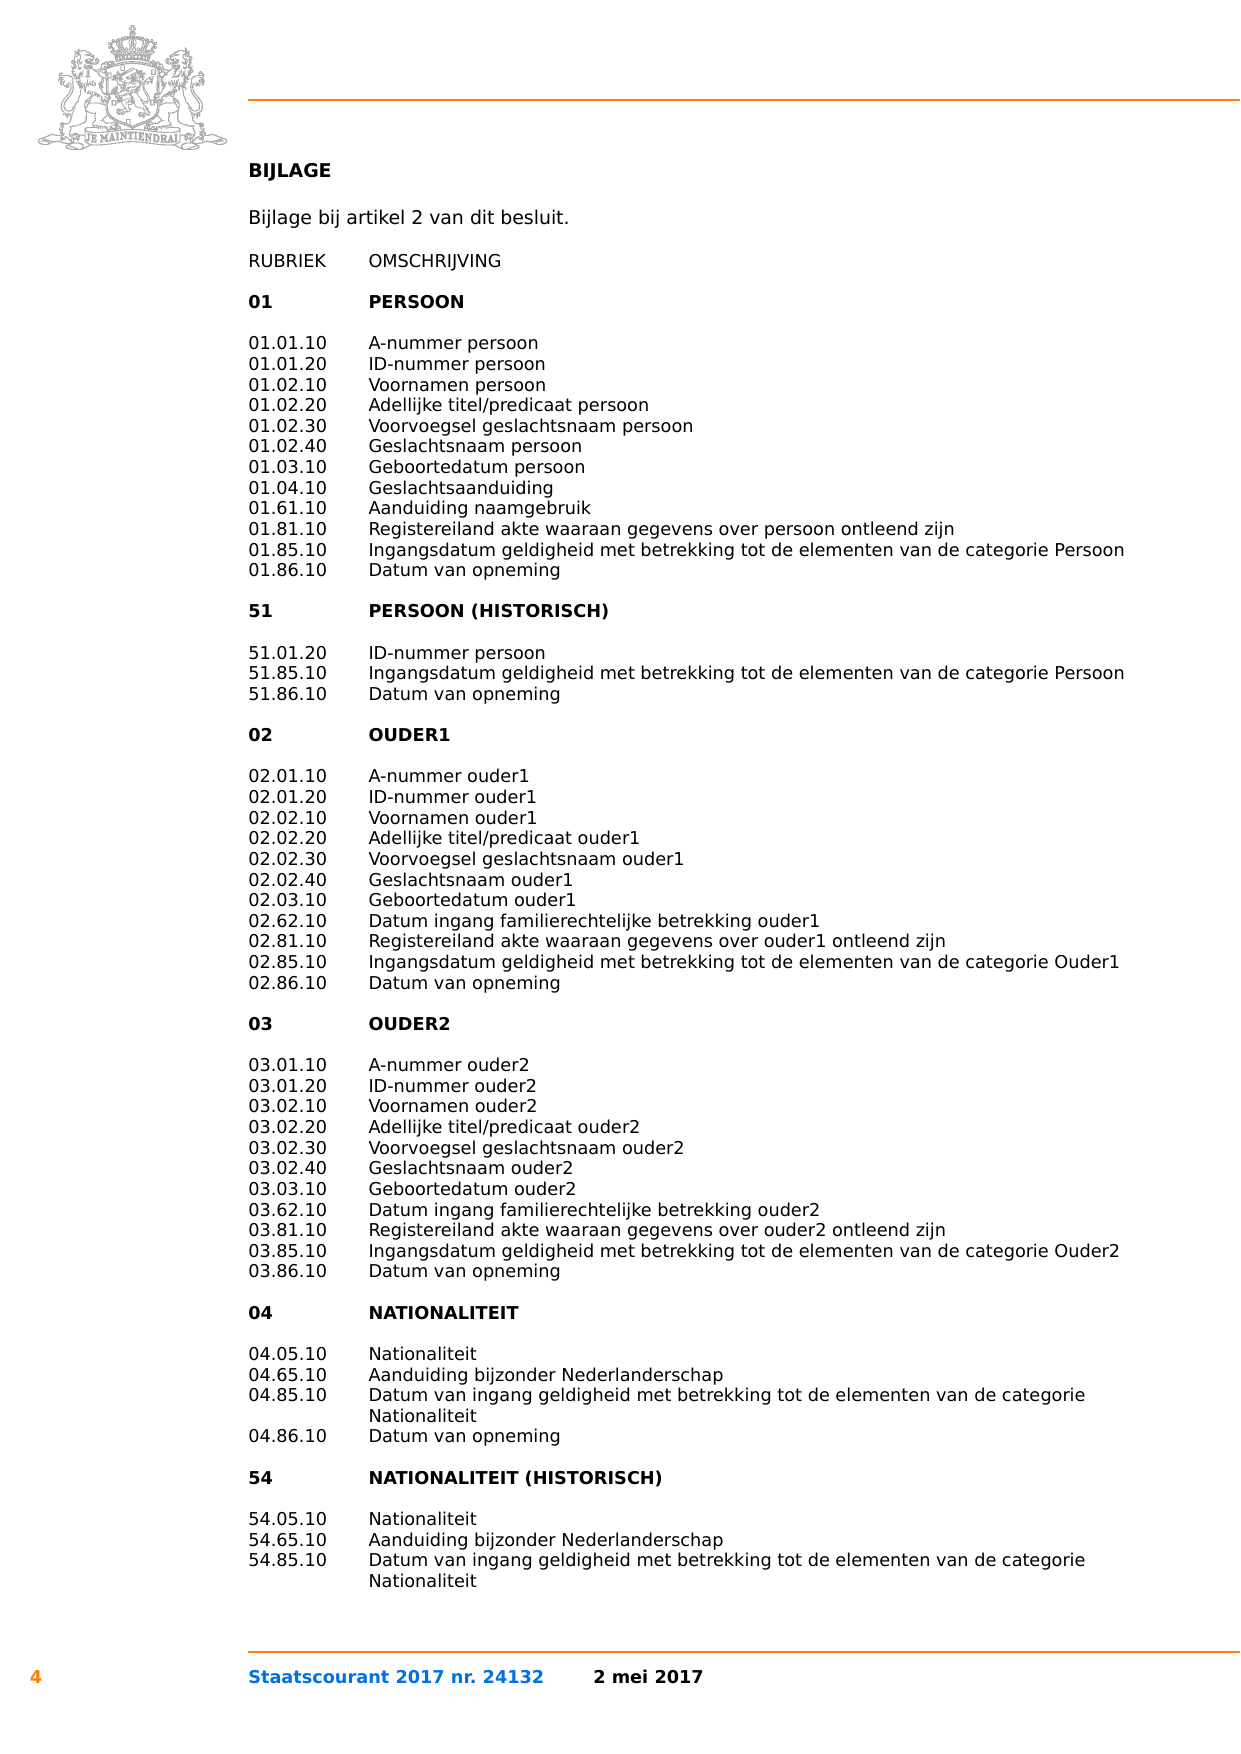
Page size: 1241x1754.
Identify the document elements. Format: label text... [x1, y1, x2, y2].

text Bijlage bij artikel 2 van dit besluit. [248, 207, 1163, 229]
table_cell [248, 746, 362, 766]
table_cell PERSOON [363, 292, 1163, 313]
table_cell OUDER1 [363, 725, 1163, 746]
table_cell 01.01.20 [248, 354, 362, 374]
table_cell Voornamen ouder2 [363, 1096, 1163, 1117]
table_cell 01 [248, 292, 362, 313]
table_cell ID-nummer persoon [363, 643, 1163, 663]
table_cell 01.02.40 [248, 436, 362, 457]
table_cell 03.01.20 [248, 1076, 362, 1096]
table_cell 04.05.10 [248, 1344, 362, 1364]
table_cell 03.01.10 [248, 1055, 362, 1076]
table_cell 02.01.20 [248, 787, 362, 808]
table_cell 04.85.10 [248, 1385, 362, 1426]
table_cell 02.02.30 [248, 849, 362, 869]
table_cell 02.02.20 [248, 828, 362, 849]
table_cell 54 [248, 1468, 362, 1488]
table_cell 02.01.10 [248, 766, 362, 787]
table_cell Aanduiding bijzonder Nederlanderschap [363, 1365, 1163, 1385]
table_cell A-nummer persoon [363, 333, 1163, 354]
table_cell Registereiland akte waaraan gegevens over ouder1 ontleend zijn [363, 931, 1163, 952]
table_cell [248, 1035, 362, 1055]
table_cell Ingangsdatum geldigheid met betrekking tot de elementen van de categorie Persoon [363, 663, 1163, 684]
table_cell Geslachtsnaam ouder2 [363, 1158, 1163, 1179]
table_cell OUDER2 [363, 1014, 1163, 1034]
table_cell Nationaliteit [363, 1509, 1163, 1529]
table_cell 51.85.10 [248, 663, 362, 684]
table_cell [248, 1323, 362, 1344]
table_cell [363, 622, 1163, 643]
table_cell 01.03.10 [248, 457, 362, 478]
table_cell ID-nummer ouder2 [363, 1076, 1163, 1096]
table_cell Adellijke titel/predicaat persoon [363, 395, 1163, 416]
table_cell [363, 1282, 1163, 1303]
table_cell 02.02.10 [248, 808, 362, 828]
table_cell [248, 622, 362, 643]
table_cell [248, 581, 362, 601]
table_cell 01.02.30 [248, 416, 362, 436]
table_cell NATIONALITEIT [363, 1303, 1163, 1323]
table_cell NATIONALITEIT (HISTORISCH) [363, 1468, 1163, 1488]
table_cell Geslachtsaanduiding [363, 478, 1163, 498]
table_cell [248, 705, 362, 725]
table_cell Datum van ingang geldigheid met betrekking tot de elementen van de categorie Nationaliteit [363, 1385, 1163, 1426]
table_cell 01.02.20 [248, 395, 362, 416]
table_cell [363, 271, 1163, 292]
table_cell 04.86.10 [248, 1426, 362, 1447]
table_header OMSCHRIJVING [363, 251, 1163, 271]
table_cell 04 [248, 1303, 362, 1323]
table_cell Adellijke titel/predicaat ouder1 [363, 828, 1163, 849]
table_cell Geboortedatum persoon [363, 457, 1163, 478]
table_cell [363, 1035, 1163, 1055]
table_cell 03.62.10 [248, 1200, 362, 1220]
table_cell Datum ingang familierechtelijke betrekking ouder1 [363, 911, 1163, 931]
table_cell Voornamen persoon [363, 375, 1163, 395]
table_cell 01.04.10 [248, 478, 362, 498]
table_cell 51.01.20 [248, 643, 362, 663]
table_cell 03.02.10 [248, 1096, 362, 1117]
table_cell [363, 1323, 1163, 1344]
table_cell 02.62.10 [248, 911, 362, 931]
table_cell 01.81.10 [248, 519, 362, 539]
table_cell PERSOON (HISTORISCH) [363, 601, 1163, 622]
table_cell 03.85.10 [248, 1241, 362, 1261]
table_cell [248, 1488, 362, 1509]
table_cell 02.03.10 [248, 890, 362, 911]
table_cell 02.85.10 [248, 952, 362, 973]
picture [38, 25, 227, 150]
table_cell 03.03.10 [248, 1179, 362, 1199]
table_cell 01.85.10 [248, 540, 362, 560]
table_cell Ingangsdatum geldigheid met betrekking tot de elementen van de categorie Ouder2 [363, 1241, 1163, 1261]
table_cell Aanduiding bijzonder Nederlanderschap [363, 1530, 1163, 1550]
table_cell 04.65.10 [248, 1365, 362, 1385]
table_cell 01.01.10 [248, 333, 362, 354]
table_cell Datum van ingang geldigheid met betrekking tot de elementen van de categorie Nationaliteit [363, 1550, 1163, 1591]
table_cell 01.02.10 [248, 375, 362, 395]
table_cell [363, 705, 1163, 725]
table_cell Ingangsdatum geldigheid met betrekking tot de elementen van de categorie Persoon [363, 540, 1163, 560]
table_cell 51.86.10 [248, 684, 362, 704]
table_cell Registereiland akte waaraan gegevens over ouder2 ontleend zijn [363, 1220, 1163, 1241]
table_cell A-nummer ouder2 [363, 1055, 1163, 1076]
table_cell [248, 313, 362, 333]
table_cell ID-nummer ouder1 [363, 787, 1163, 808]
table_header RUBRIEK [248, 251, 362, 271]
table_cell Geboortedatum ouder2 [363, 1179, 1163, 1199]
table_cell [248, 993, 362, 1014]
table_cell [363, 746, 1163, 766]
table_cell Datum van opneming [363, 1426, 1163, 1447]
table_cell 02 [248, 725, 362, 746]
table_cell Datum van opneming [363, 684, 1163, 704]
table_cell Voorvoegsel geslachtsnaam ouder1 [363, 849, 1163, 869]
table_cell Voorvoegsel geslachtsnaam ouder2 [363, 1138, 1163, 1158]
table_cell 01.86.10 [248, 560, 362, 581]
table_cell 54.85.10 [248, 1550, 362, 1591]
subtitle BIJLAGE [248, 160, 1163, 182]
table_cell Voorvoegsel geslachtsnaam persoon [363, 416, 1163, 436]
table_cell [248, 1447, 362, 1468]
table_cell 51 [248, 601, 362, 622]
table_cell [363, 1447, 1163, 1468]
table_cell [363, 581, 1163, 601]
table_cell [248, 271, 362, 292]
table_cell 03.81.10 [248, 1220, 362, 1241]
table_cell Voornamen ouder1 [363, 808, 1163, 828]
table_cell [363, 1488, 1163, 1509]
table_cell A-nummer ouder1 [363, 766, 1163, 787]
table_cell Aanduiding naamgebruik [363, 498, 1163, 519]
table_cell Geslachtsnaam persoon [363, 436, 1163, 457]
table_cell Datum ingang familierechtelijke betrekking ouder2 [363, 1200, 1163, 1220]
table_cell Adellijke titel/predicaat ouder2 [363, 1117, 1163, 1138]
table_cell Datum van opneming [363, 560, 1163, 581]
table_cell 01.61.10 [248, 498, 362, 519]
table_cell Registereiland akte waaraan gegevens over persoon ontleend zijn [363, 519, 1163, 539]
table_cell Ingangsdatum geldigheid met betrekking tot de elementen van de categorie Ouder1 [363, 952, 1163, 973]
table_cell Nationaliteit [363, 1344, 1163, 1364]
table_cell ID-nummer persoon [363, 354, 1163, 374]
table_cell Datum van opneming [363, 973, 1163, 993]
table_cell Datum van opneming [363, 1261, 1163, 1282]
table_cell [363, 313, 1163, 333]
table_cell 02.81.10 [248, 931, 362, 952]
table_cell 03.02.30 [248, 1138, 362, 1158]
table_cell 54.05.10 [248, 1509, 362, 1529]
table_cell 02.86.10 [248, 973, 362, 993]
table_cell 03.02.40 [248, 1158, 362, 1179]
table_cell 54.65.10 [248, 1530, 362, 1550]
table_cell [248, 1282, 362, 1303]
table_cell 03.86.10 [248, 1261, 362, 1282]
table_cell 03.02.20 [248, 1117, 362, 1138]
table_cell Geboortedatum ouder1 [363, 890, 1163, 911]
table_cell 02.02.40 [248, 870, 362, 890]
table_cell [363, 993, 1163, 1014]
table_cell Geslachtsnaam ouder1 [363, 870, 1163, 890]
table_cell 03 [248, 1014, 362, 1034]
